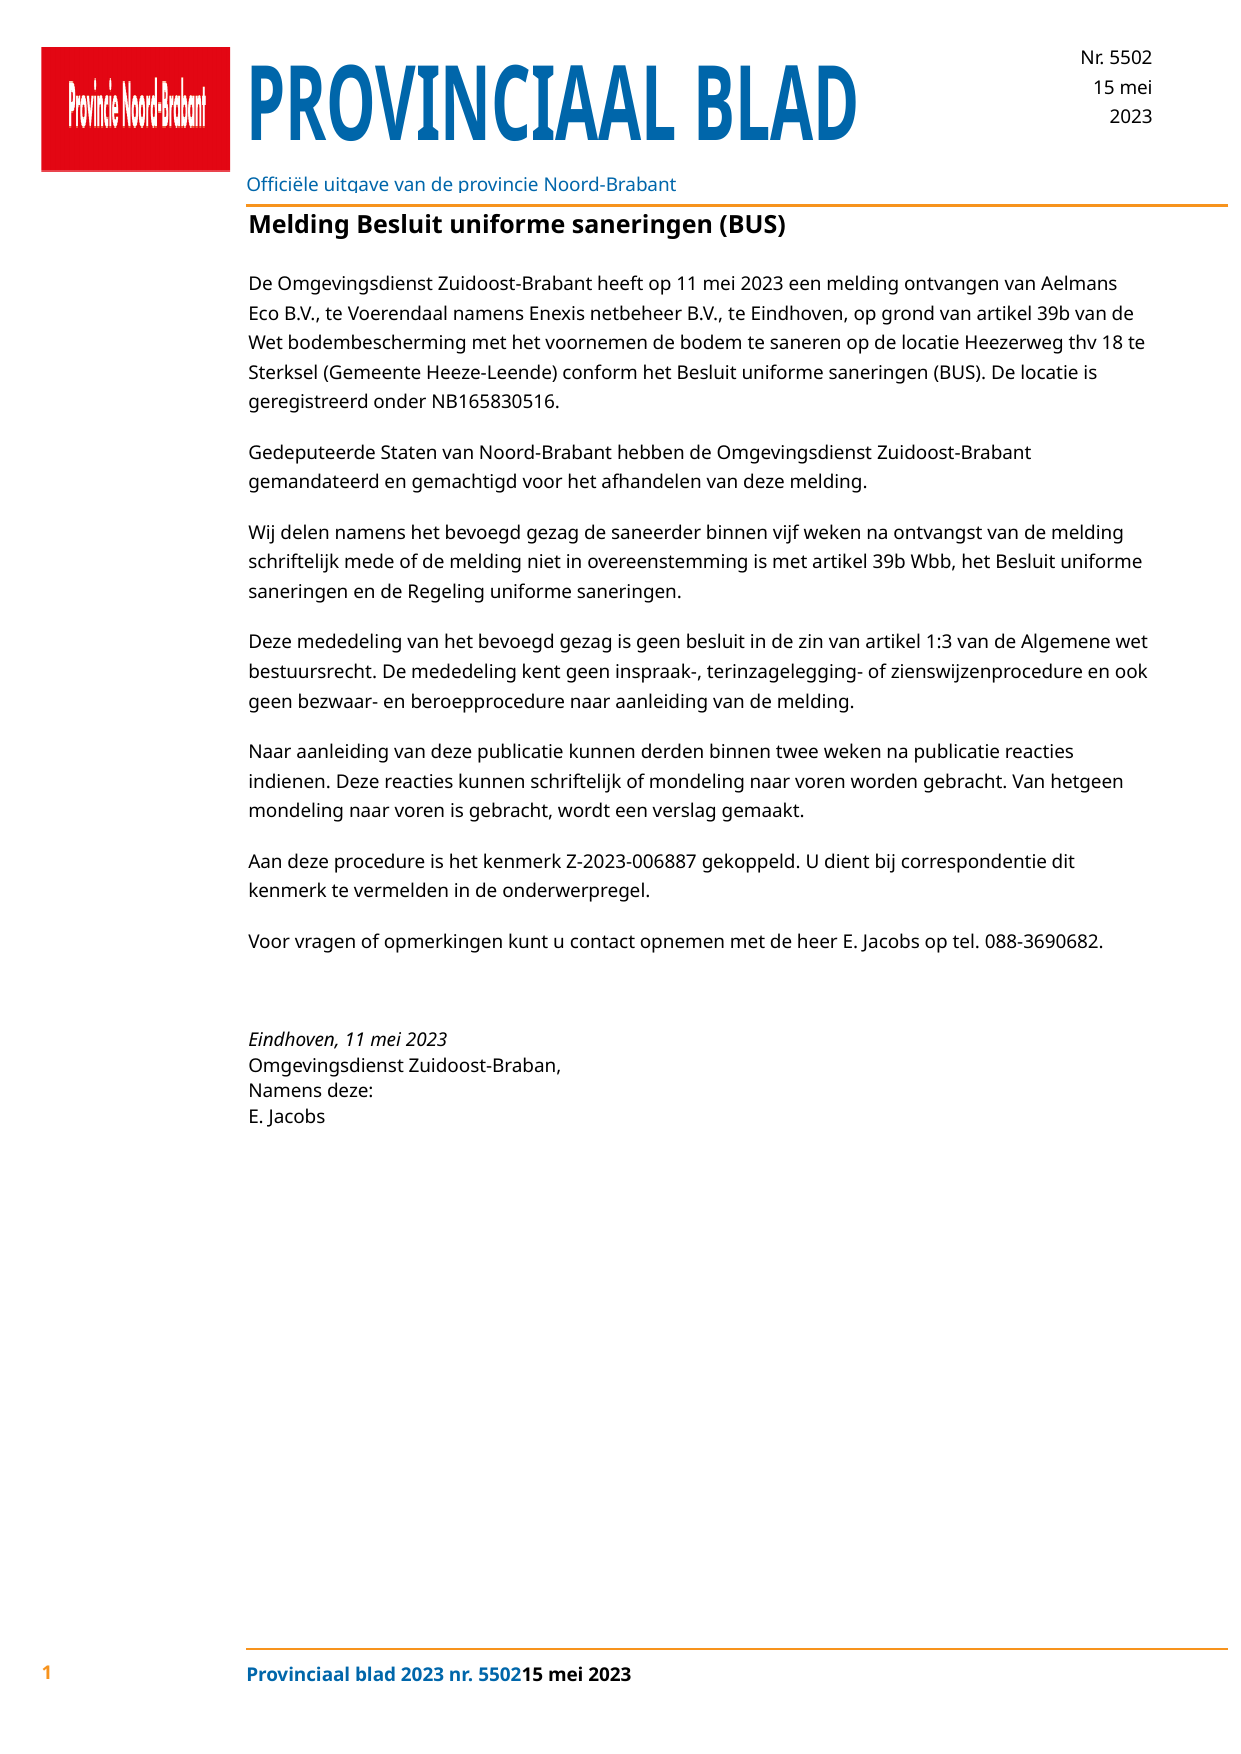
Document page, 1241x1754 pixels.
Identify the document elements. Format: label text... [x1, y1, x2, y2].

text Eindhoven, 11 mei 2023 [248, 1026, 1152, 1052]
text Omgevingsdienst Zuidoost-Braban, [248, 1052, 1152, 1077]
text Voor vragen of opmerkingen kunt u contact opnemen met de heer E. Jacobs op tel. 088-3690682. [248, 928, 1152, 953]
text Gedeputeerde Staten van Noord-Brabant hebben de Omgevingsdienst Zuidoost-Brabant gemandateerd en gemachtigd voor het afhandelen van deze melding. [248, 439, 1152, 494]
text Naar aanleiding van deze publicatie kunnen derden binnen twee weken na publicatie reacties indienen. Deze reacties kunnen schriftelijk of mondeling naar voren worden gebracht. Van hetgeen mondeling naar voren is gebracht, wordt een verslag gemaakt. [248, 738, 1152, 823]
text E. Jacobs [248, 1103, 1152, 1129]
text Namens deze: [248, 1077, 1152, 1103]
text De Omgevingsdienst Zuidoost-Brabant heeft op 11 mei 2023 een melding ontvangen van Aelmans Eco B.V., te Voerendaal namens Enexis netbeheer B.V., te Eindhoven, op grond van artikel 39b van de Wet bodembescherming met het voornemen de bodem te saneren op de locatie Heezerweg thv 18 te Sterksel (Gemeente Heeze-Leende) conform het Besluit uniforme saneringen (BUS). De locatie is geregistreerd onder NB165830516. [248, 270, 1152, 414]
picture [41, 47, 231, 172]
text Wij delen namens het bevoegd gezag de saneerder binnen vijf weken na ontvangst van de melding schriftelijk mede of de melding niet in overeenstemming is met artikel 39b Wbb, het Besluit uniforme saneringen en de Regeling uniforme saneringen. [248, 519, 1152, 604]
text Deze mededeling van het bevoegd gezag is geen besluit in de zin van artikel 1:3 van de Algemene wet bestuursrecht. De mededeling kent geen inspraak-, terinzagelegging- of zienswijzenprocedure en ook geen bezwaar- en beroepprocedure naar aanleiding van de melding. [248, 629, 1152, 713]
text Aan deze procedure is het kenmerk Z-2023-006887 gekoppeld. U dient bij correspondentie dit kenmerk te vermelden in de onderwerpregel. [248, 848, 1152, 903]
text Melding Besluit uniforme saneringen (BUS) [248, 207, 1152, 241]
